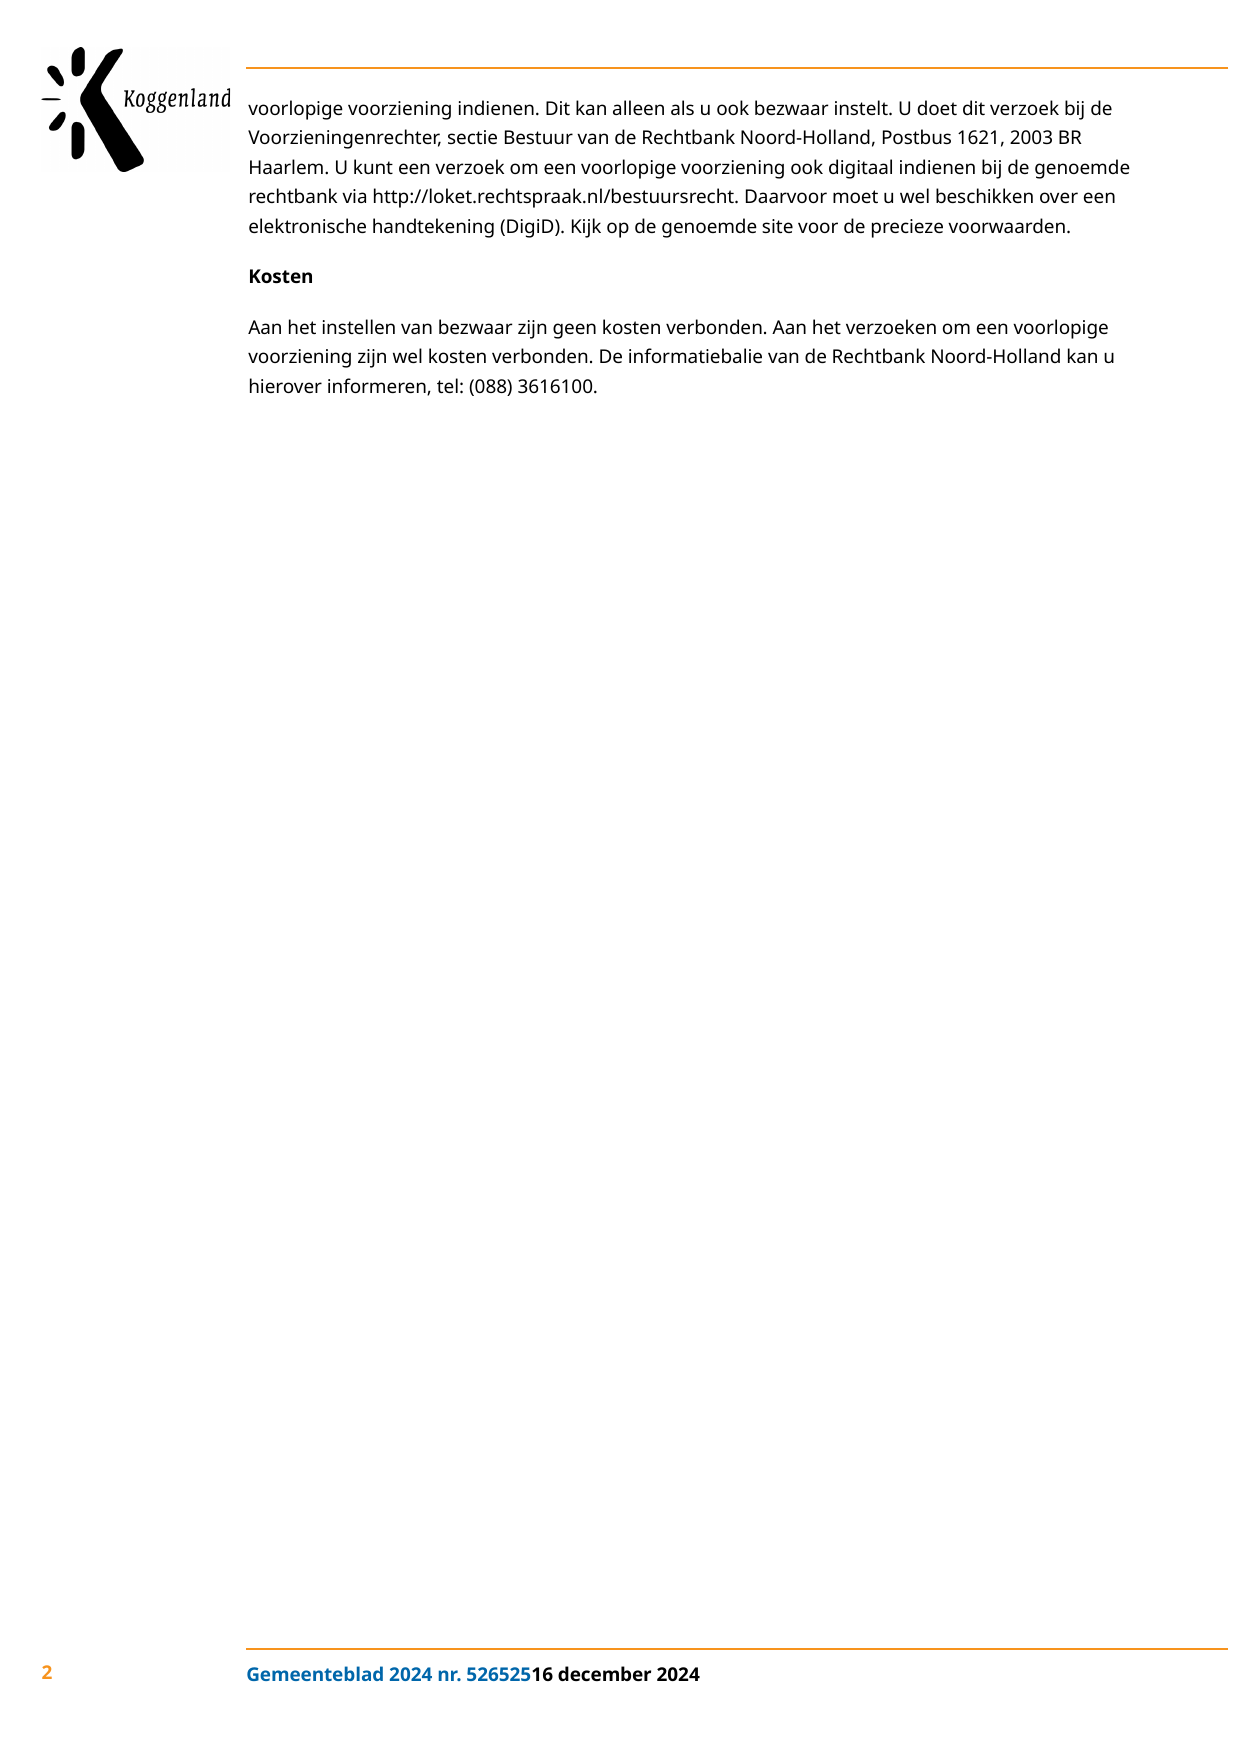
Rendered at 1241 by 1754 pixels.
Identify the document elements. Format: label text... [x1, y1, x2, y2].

text Aan het instellen van bezwaar zijn geen kosten verbonden. Aan het verzoeken om een voorlopige voorziening zijn wel kosten verbonden. De informatiebalie van de Rechtbank Noord-Holland kan u hierover informeren, tel: (088) 3616100. [248, 314, 1152, 399]
text Kosten [248, 263, 1152, 289]
picture [41, 47, 231, 172]
text voorlopige voorziening indienen. Dit kan alleen als u ook bezwaar instelt. U doet dit verzoek bij de Voorzieningenrechter, sectie Bestuur van de Rechtbank Noord-Holland, Postbus 1621, 2003 BR Haarlem. U kunt een verzoek om een voorlopige voorziening ook digitaal indienen bij de genoemde rechtbank via http://loket.rechtspraak.nl/bestuursrecht. Daarvoor moet u wel beschikken over een elektronische handtekening (DigiD). Kijk op de genoemde site voor de precieze voorwaarden. [248, 95, 1152, 239]
